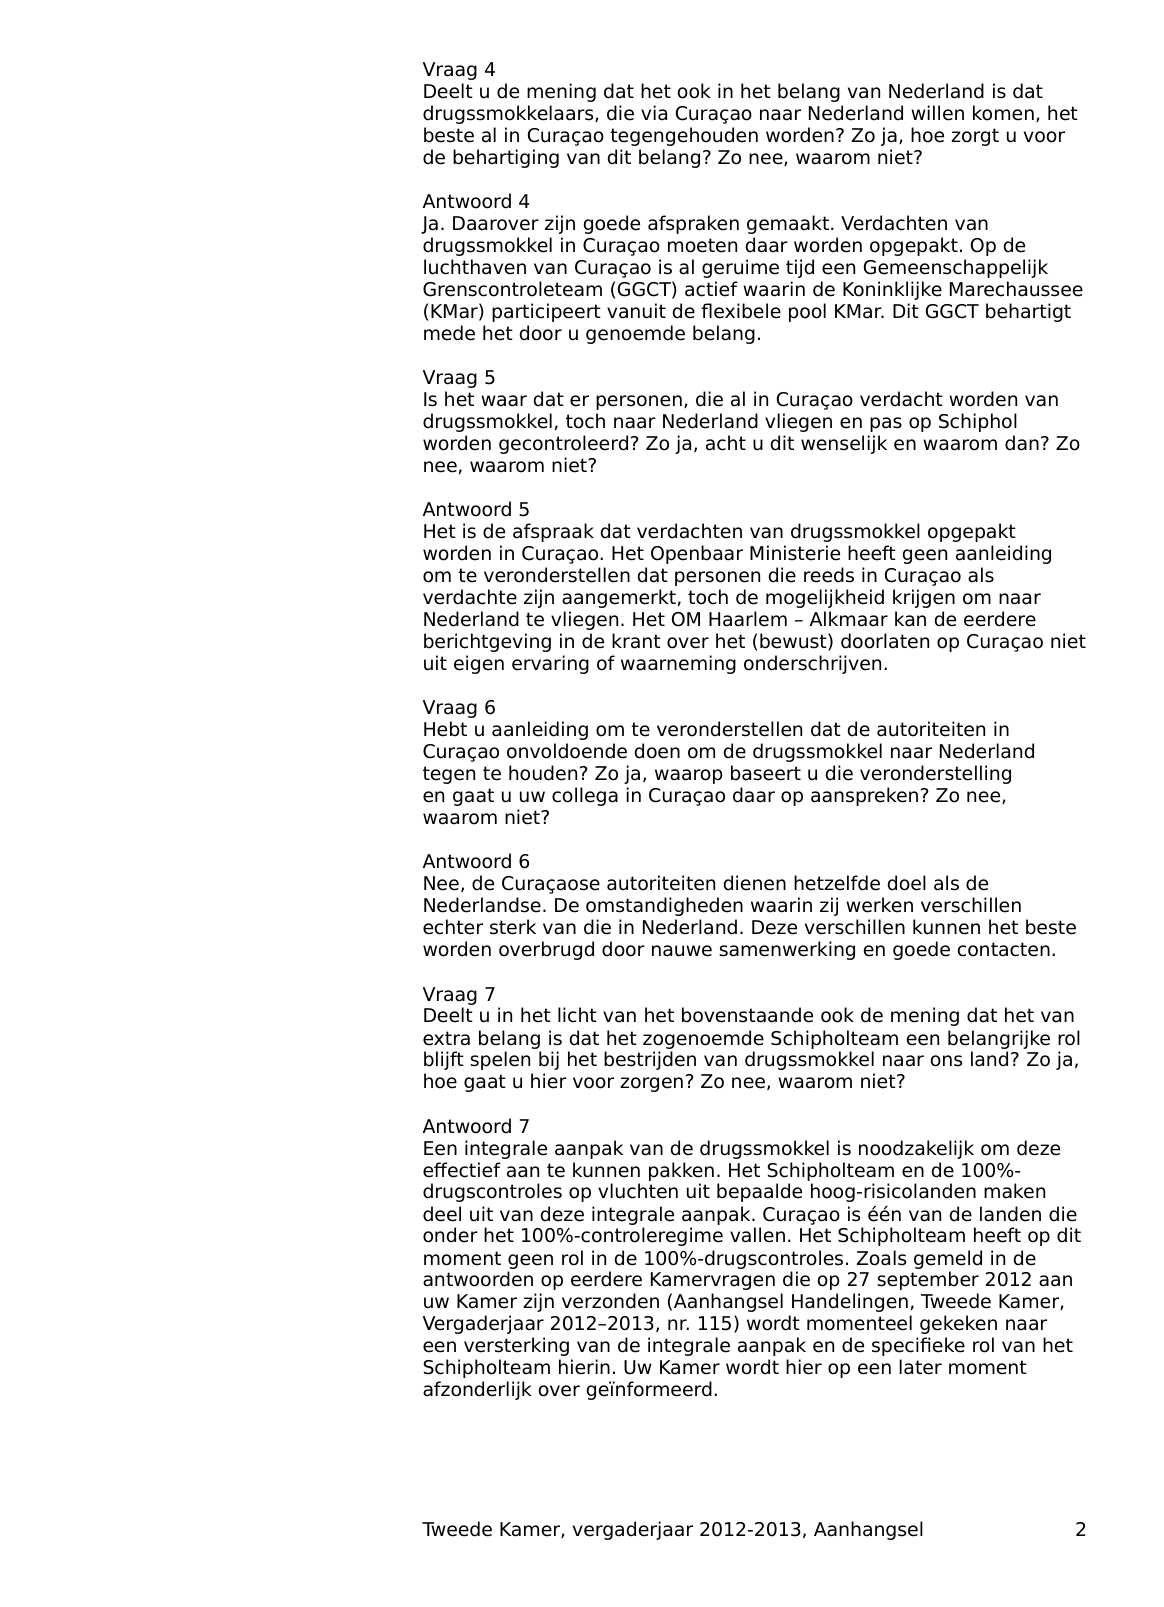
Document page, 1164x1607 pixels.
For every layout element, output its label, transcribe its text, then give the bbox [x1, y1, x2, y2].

text Vraag 6 [422, 697, 1087, 719]
text Nee, de Curaçaose autoriteiten dienen hetzelfde doel als de Nederlandse. De omstandigheden waarin zij werken verschillen echter sterk van die in Nederland. Deze verschillen kunnen het beste worden overbrugd door nauwe samenwerking en goede contacten. [422, 873, 1087, 961]
text Is het waar dat er personen, die al in Curaçao verdacht worden van drugssmokkel, toch naar Nederland vliegen en pas op Schiphol worden gecontroleerd? Zo ja, acht u dit wenselijk en waarom dan? Zo nee, waarom niet? [422, 389, 1087, 477]
text Ja. Daarover zijn goede afspraken gemaakt. Verdachten van drugssmokkel in Curaçao moeten daar worden opgepakt. Op de luchthaven van Curaçao is al geruime tijd een Gemeenschappelijk Grenscontroleteam (GGCT) actief waarin de Koninklijke Marechaussee (KMar) participeert vanuit de flexibele pool KMar. Dit GGCT behartigt mede het door u genoemde belang. [422, 213, 1087, 345]
text Antwoord 5 [422, 499, 1087, 521]
text Het is de afspraak dat verdachten van drugssmokkel opgepakt worden in Curaçao. Het Openbaar Ministerie heeft geen aanleiding om te veronderstellen dat personen die reeds in Curaçao als verdachte zijn aangemerkt, toch de mogelijkheid krijgen om naar Nederland te vliegen. Het OM Haarlem – Alkmaar kan de eerdere berichtgeving in de krant over het (bewust) doorlaten op Curaçao niet uit eigen ervaring of waarneming onderschrijven. [422, 521, 1087, 675]
text Hebt u aanleiding om te veronderstellen dat de autoriteiten in Curaçao onvoldoende doen om de drugssmokkel naar Nederland tegen te houden? Zo ja, waarop baseert u die veronderstelling en gaat u uw collega in Curaçao daar op aanspreken? Zo nee, waarom niet? [422, 719, 1087, 829]
text Deelt u in het licht van het bovenstaande ook de mening dat het van extra belang is dat het zogenoemde Schipholteam een belangrijke rol blijft spelen bij het bestrijden van drugssmokkel naar ons land? Zo ja, hoe gaat u hier voor zorgen? Zo nee, waarom niet? [422, 1005, 1087, 1093]
text Vraag 4 [422, 59, 1087, 81]
text Antwoord 6 [422, 851, 1087, 873]
text Vraag 7 [422, 983, 1087, 1005]
text Antwoord 7 [422, 1116, 1087, 1137]
text Een integrale aanpak van de drugssmokkel is noodzakelijk om deze effectief aan te kunnen pakken. Het Schipholteam en de 100%-drugscontroles op vluchten uit bepaalde hoog-risicolanden maken deel uit van deze integrale aanpak. Curaçao is één van de landen die onder het 100%-controleregime vallen. Het Schipholteam heeft op dit moment geen rol in de 100%-drugscontroles. Zoals gemeld in de antwoorden op eerdere Kamervragen die op 27 september 2012 aan uw Kamer zijn verzonden (Aanhangsel Handelingen, Tweede Kamer, Vergaderjaar 2012–2013, nr. 115) wordt momenteel gekeken naar een versterking van de integrale aanpak en de specifieke rol van het Schipholteam hierin. Uw Kamer wordt hier op een later moment afzonderlijk over geïnformeerd. [422, 1137, 1087, 1401]
text Deelt u de mening dat het ook in het belang van Nederland is dat drugssmokkelaars, die via Curaçao naar Nederland willen komen, het beste al in Curaçao tegengehouden worden? Zo ja, hoe zorgt u voor de behartiging van dit belang? Zo nee, waarom niet? [422, 81, 1087, 169]
text Antwoord 4 [422, 191, 1087, 213]
text Vraag 5 [422, 367, 1087, 389]
